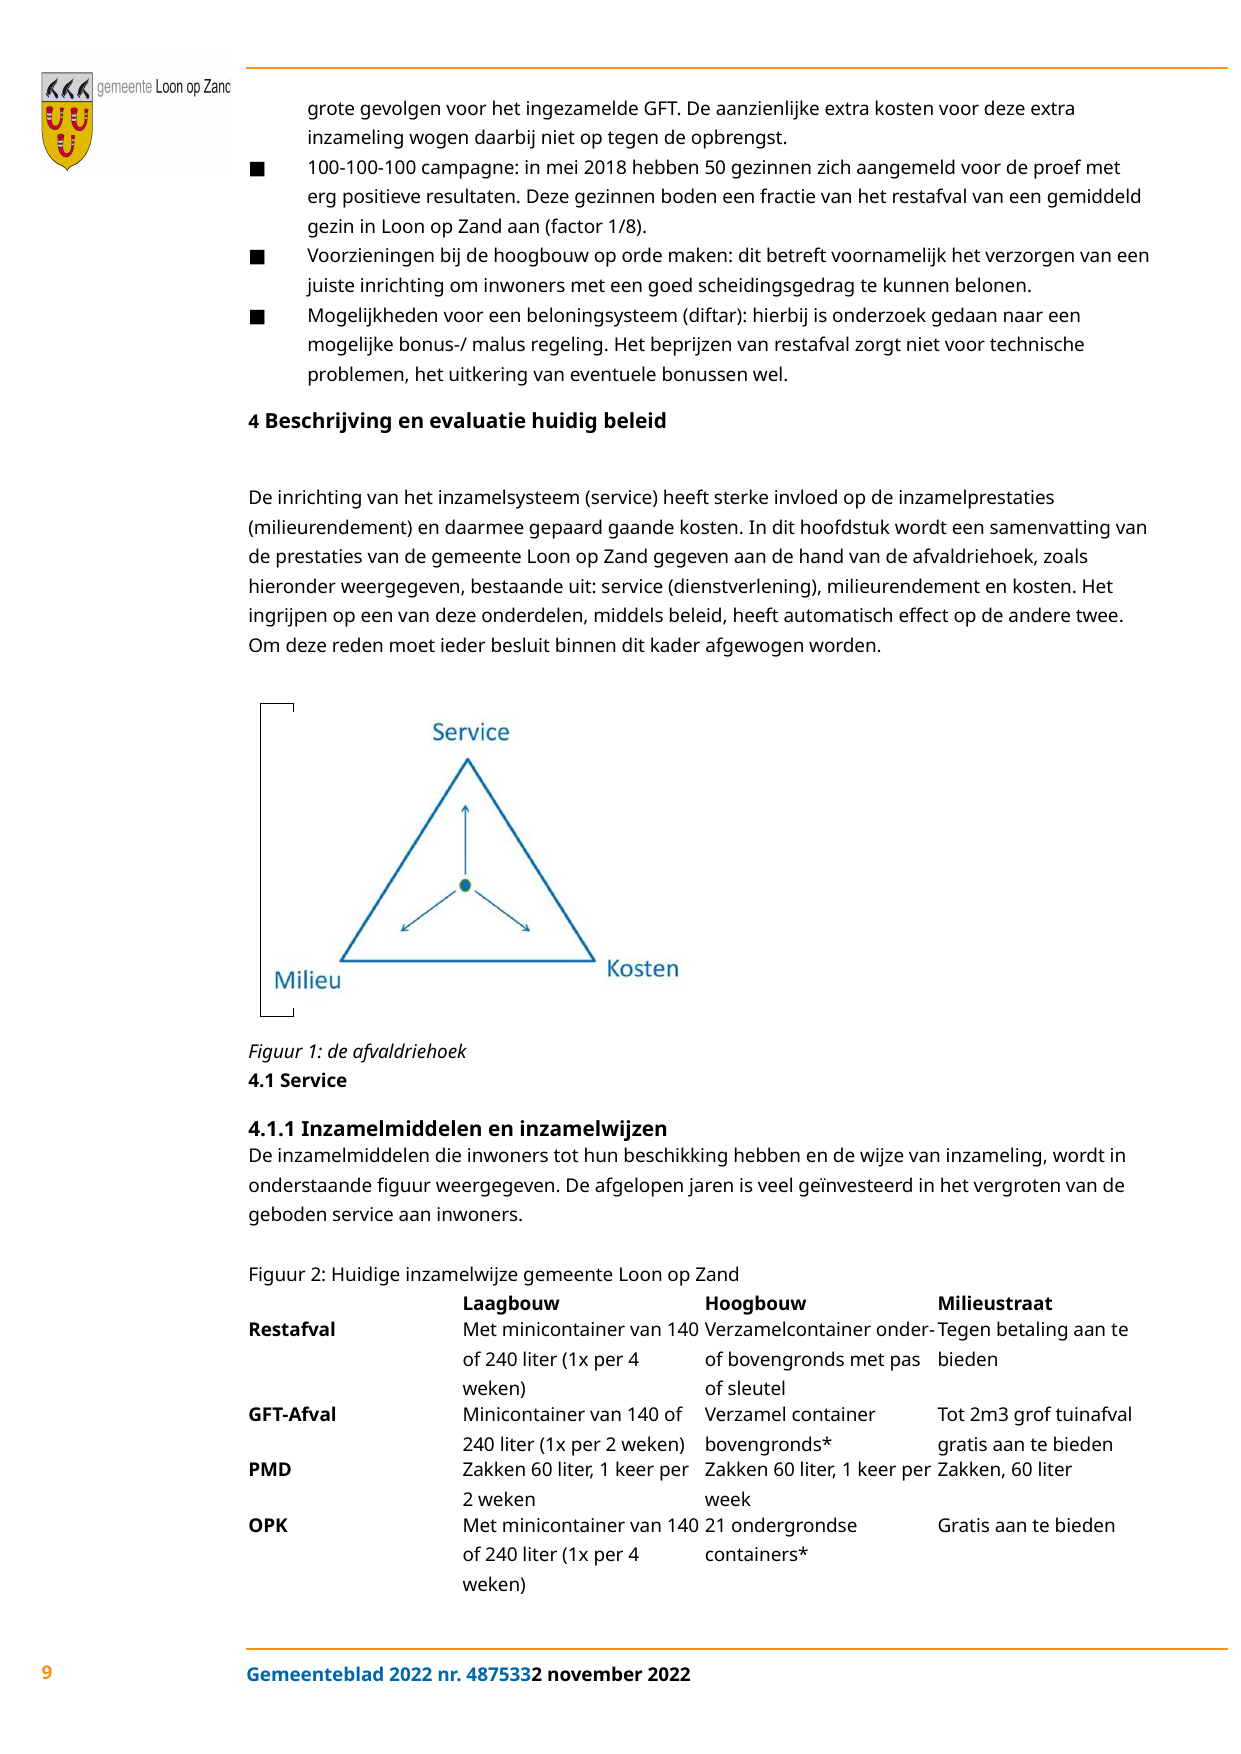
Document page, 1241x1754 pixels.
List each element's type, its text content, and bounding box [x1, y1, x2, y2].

table_header Laagbouw [462, 1291, 704, 1316]
table_header [248, 1291, 462, 1316]
text 4.1 Service [248, 1067, 1152, 1093]
table_header Hoogbouw [705, 1291, 937, 1316]
text De inzamelmiddelen die inwoners tot hun beschikking hebben en de wijze van inzameling, wordt in onderstaande figuur weergegeven. De afgelopen jaren is veel geïnvesteerd in het vergroten van de geboden service aan inwoners. [248, 1142, 1152, 1227]
table_cell Tot 2m3 grof tuinafval gratis aan te bieden [937, 1401, 1152, 1456]
table_cell Minicontainer van 140 of 240 liter (1x per 2 weken) [462, 1401, 704, 1456]
picture [41, 47, 231, 172]
table_cell Met minicontainer van 140 of 240 liter (1x per 4 weken) [462, 1316, 704, 1401]
table_cell Zakken, 60 liter [937, 1456, 1152, 1512]
list grote gevolgen voor het ingezamelde GFT. De aanzienlijke extra kosten voor deze extra inzameling wogen daarbij niet op tegen de opbrengst. [248, 95, 1152, 150]
list 100-100-100 campagne: in mei 2018 hebben 50 gezinnen zich aangemeld voor de proef met erg positieve resultaten. Deze gezinnen boden een fractie van het restafval van een gemiddeld gezin in Loon op Zand aan (factor 1/8). [248, 154, 1152, 239]
table_cell GFT-Afval [248, 1401, 462, 1456]
table_cell Restafval [248, 1316, 462, 1401]
list Mogelijkheden voor een beloningsysteem (diftar): hierbij is onderzoek gedaan naar een mogelijke bonus-/ malus regeling. Het beprijzen van restafval zorgt niet voor technische problemen, het uitkering van eventuele bonussen wel. [248, 302, 1152, 387]
table_cell PMD [248, 1456, 462, 1512]
picture [268, 712, 683, 1008]
table_cell Tegen betaling aan te bieden [937, 1316, 1152, 1401]
table_cell 21 ondergrondse containers* [705, 1512, 937, 1597]
list Voorzieningen bij de hoogbouw op orde maken: dit betreft voornamelijk het verzorgen van een juiste inrichting om inwoners met een goed scheidingsgedrag te kunnen belonen. [248, 243, 1152, 298]
table_cell Met minicontainer van 140 of 240 liter (1x per 4 weken) [462, 1512, 704, 1597]
table_cell OPK [248, 1512, 462, 1597]
text Figuur 1: de afvaldriehoek [248, 1038, 1152, 1064]
text De inrichting van het inzamelsysteem (service) heeft sterke invloed op de inzamelprestaties (milieurendement) en daarmee gepaard gaande kosten. In dit hoofdstuk wordt een samenvatting van de prestaties van de gemeente Loon op Zand gegeven aan de hand van de afvaldriehoek, zoals hieronder weergegeven, bestaande uit: service (dienstverlening), milieurendement en kosten. Het ingrijpen op een van deze onderdelen, middels beleid, heeft automatisch effect op de andere twee. Om deze reden moet ieder besluit binnen dit kader afgewogen worden. [248, 484, 1152, 658]
table_cell Zakken 60 liter, 1 keer per 2 weken [462, 1456, 704, 1512]
table_cell Zakken 60 liter, 1 keer per week [705, 1456, 937, 1512]
table_header Milieustraat [937, 1291, 1152, 1316]
text 4 Beschrijving en evaluatie huidig beleid [248, 407, 1152, 435]
text 4.1.1 Inzamelmiddelen en inzamelwijzen [248, 1114, 1152, 1142]
table_cell Verzamel container bovengronds* [705, 1401, 937, 1456]
table_cell Verzamelcontainer onder- of bovengronds met pas of sleutel [705, 1316, 937, 1401]
table_cell Gratis aan te bieden [937, 1512, 1152, 1597]
text Figuur 2: Huidige inzamelwijze gemeente Loon op Zand [248, 1261, 1152, 1287]
